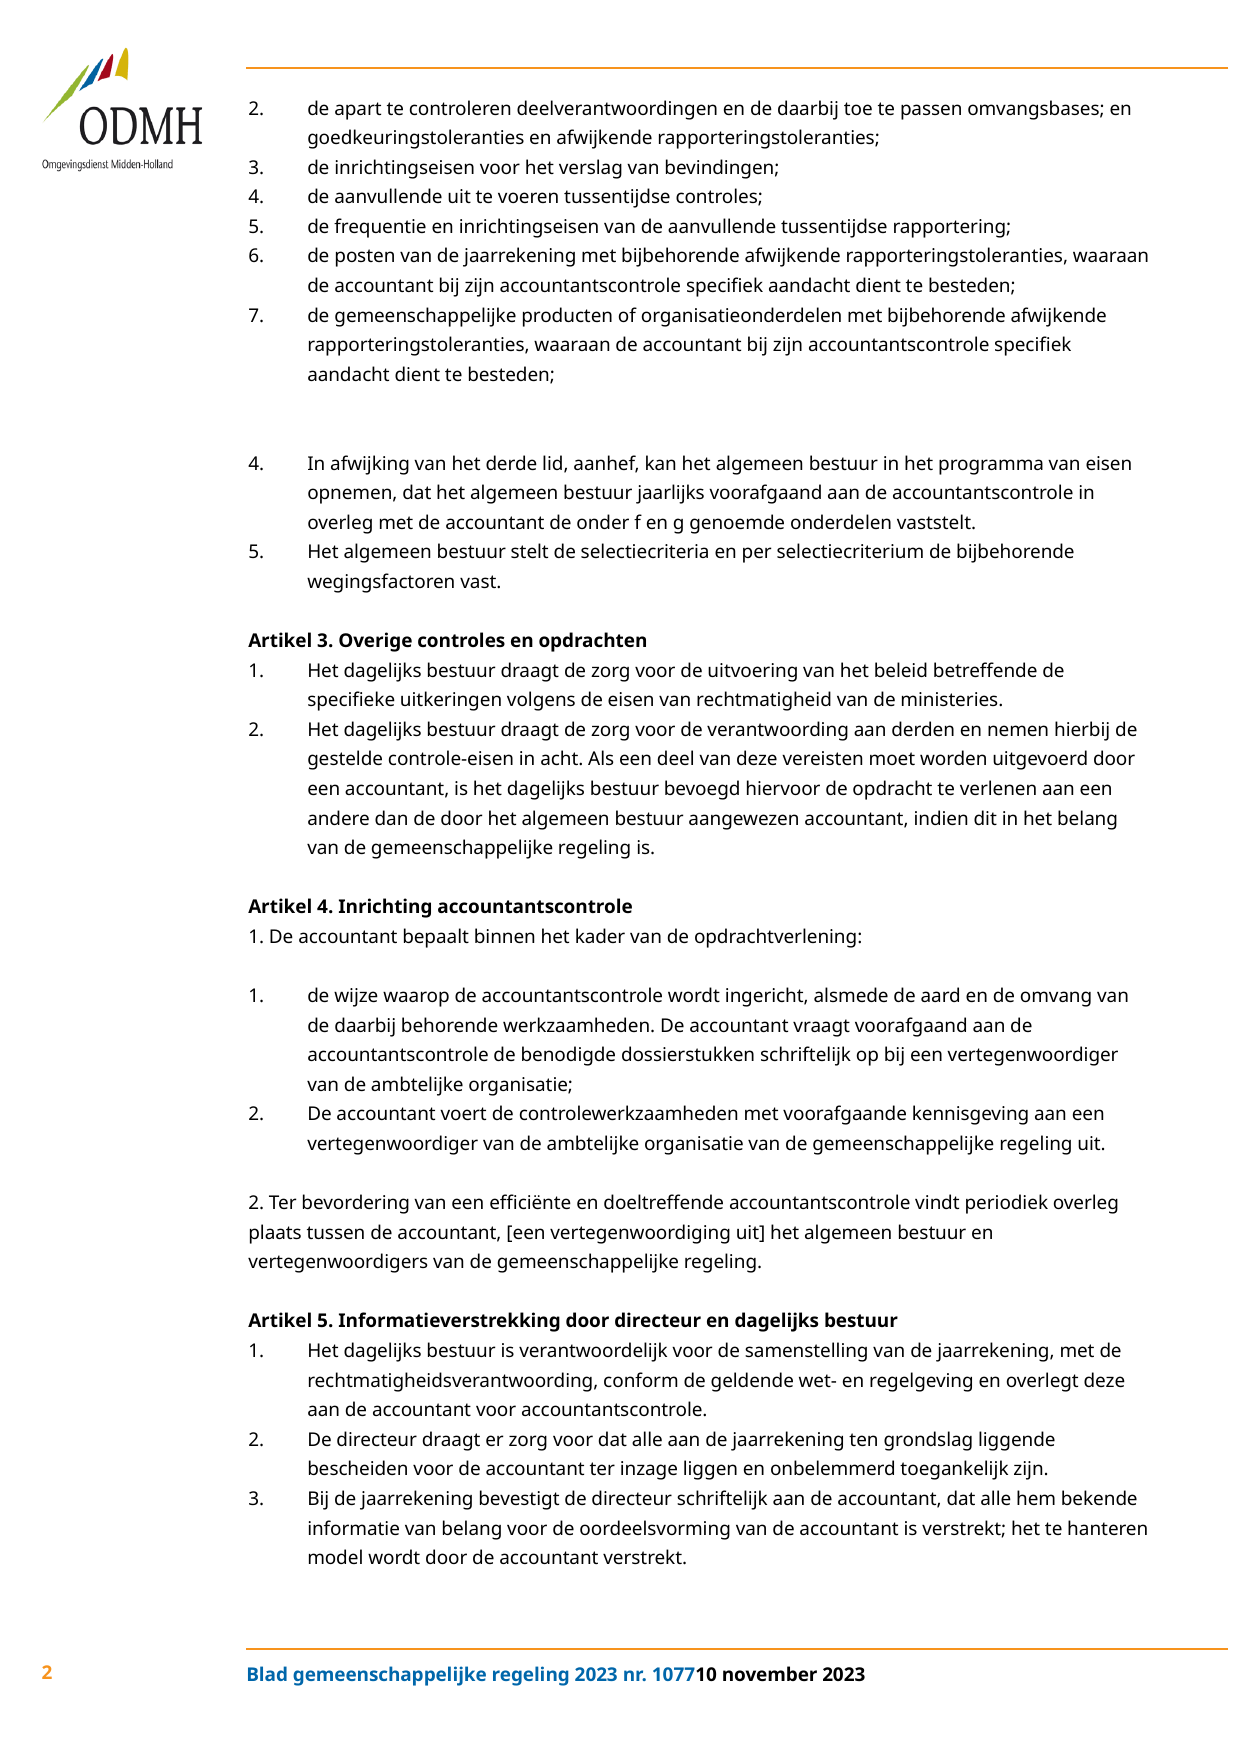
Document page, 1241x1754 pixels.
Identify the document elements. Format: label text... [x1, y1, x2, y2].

text Artikel 4. Inrichting accountantscontrole [248, 893, 1152, 919]
text Artikel 5. Informatieverstrekking door directeur en dagelijks bestuur [248, 1308, 1152, 1333]
list De accountant voert de controlewerkzaamheden met voorafgaande kennisgeving aan een vertegenwoordiger van de ambtelijke organisatie van de gemeenschappelijke regeling uit. [248, 1101, 1152, 1156]
list Het dagelijks bestuur draagt de zorg voor de verantwoording aan derden en nemen hierbij de gestelde controle-eisen in acht. Als een deel van deze vereisten moet worden uitgevoerd door een accountant, is het dagelijks bestuur bevoegd hiervoor de opdracht te verlenen aan een andere dan de door het algemeen bestuur aangewezen accountant, indien dit in het belang van de gemeenschappelijke regeling is. [248, 716, 1152, 860]
text 2. Ter bevordering van een efficiënte en doeltreffende accountantscontrole vindt periodiek overleg plaats tussen de accountant, [een vertegenwoordiging uit] het algemeen bestuur en vertegenwoordigers van de gemeenschappelijke regeling. [248, 1189, 1152, 1274]
list Het dagelijks bestuur is verantwoordelijk voor de samenstelling van de jaarrekening, met de rechtmatigheidsverantwoording, conform de geldende wet- en regelgeving en overlegt deze aan de accountant voor accountantscontrole. [248, 1337, 1152, 1422]
list Bij de jaarrekening bevestigt de directeur schriftelijk aan de accountant, dat alle hem bekende informatie van belang voor de oordeelsvorming van de accountant is verstrekt; het te hanteren model wordt door de accountant verstrekt. [248, 1485, 1152, 1570]
list Het algemeen bestuur stelt de selectiecriteria en per selectiecriterium de bijbehorende wegingsfactoren vast. [248, 538, 1152, 594]
picture [41, 47, 231, 172]
list de aanvullende uit te voeren tussentijdse controles; [248, 183, 1152, 209]
list de apart te controleren deelverantwoordingen en de daarbij toe te passen omvangsbases; en goedkeuringstoleranties en afwijkende rapporteringstoleranties; [248, 95, 1152, 150]
list de inrichtingseisen voor het verslag van bevindingen; [248, 154, 1152, 180]
list Het dagelijks bestuur draagt de zorg voor de uitvoering van het beleid betreffende de specifieke uitkeringen volgens de eisen van rechtmatigheid van de ministeries. [248, 657, 1152, 712]
list de wijze waarop de accountantscontrole wordt ingericht, alsmede de aard en de omvang van de daarbij behorende werkzaamheden. De accountant vraagt voorafgaand aan de accountantscontrole de benodigde dossierstukken schriftelijk op bij een vertegenwoordiger van de ambtelijke organisatie; [248, 982, 1152, 1097]
text Artikel 3. Overige controles en opdrachten [248, 627, 1152, 653]
list de frequentie en inrichtingseisen van de aanvullende tussentijdse rapportering; [248, 213, 1152, 239]
list De directeur draagt er zorg voor dat alle aan de jaarrekening ten grondslag liggende bescheiden voor de accountant ter inzage liggen en onbelemmerd toegankelijk zijn. [248, 1426, 1152, 1481]
list de gemeenschappelijke producten of organisatieonderdelen met bijbehorende afwijkende rapporteringstoleranties, waaraan de accountant bij zijn accountantscontrole specifiek aandacht dient te besteden; [248, 302, 1152, 387]
text 1. De accountant bepaalt binnen het kader van de opdrachtverlening: [248, 923, 1152, 949]
list In afwijking van het derde lid, aanhef, kan het algemeen bestuur in het programma van eisen opnemen, dat het algemeen bestuur jaarlijks voorafgaand aan de accountantscontrole in overleg met de accountant de onder f en g genoemde onderdelen vaststelt. [248, 450, 1152, 535]
list de posten van de jaarrekening met bijbehorende afwijkende rapporteringstoleranties, waaraan de accountant bij zijn accountantscontrole specifiek aandacht dient te besteden; [248, 243, 1152, 298]
